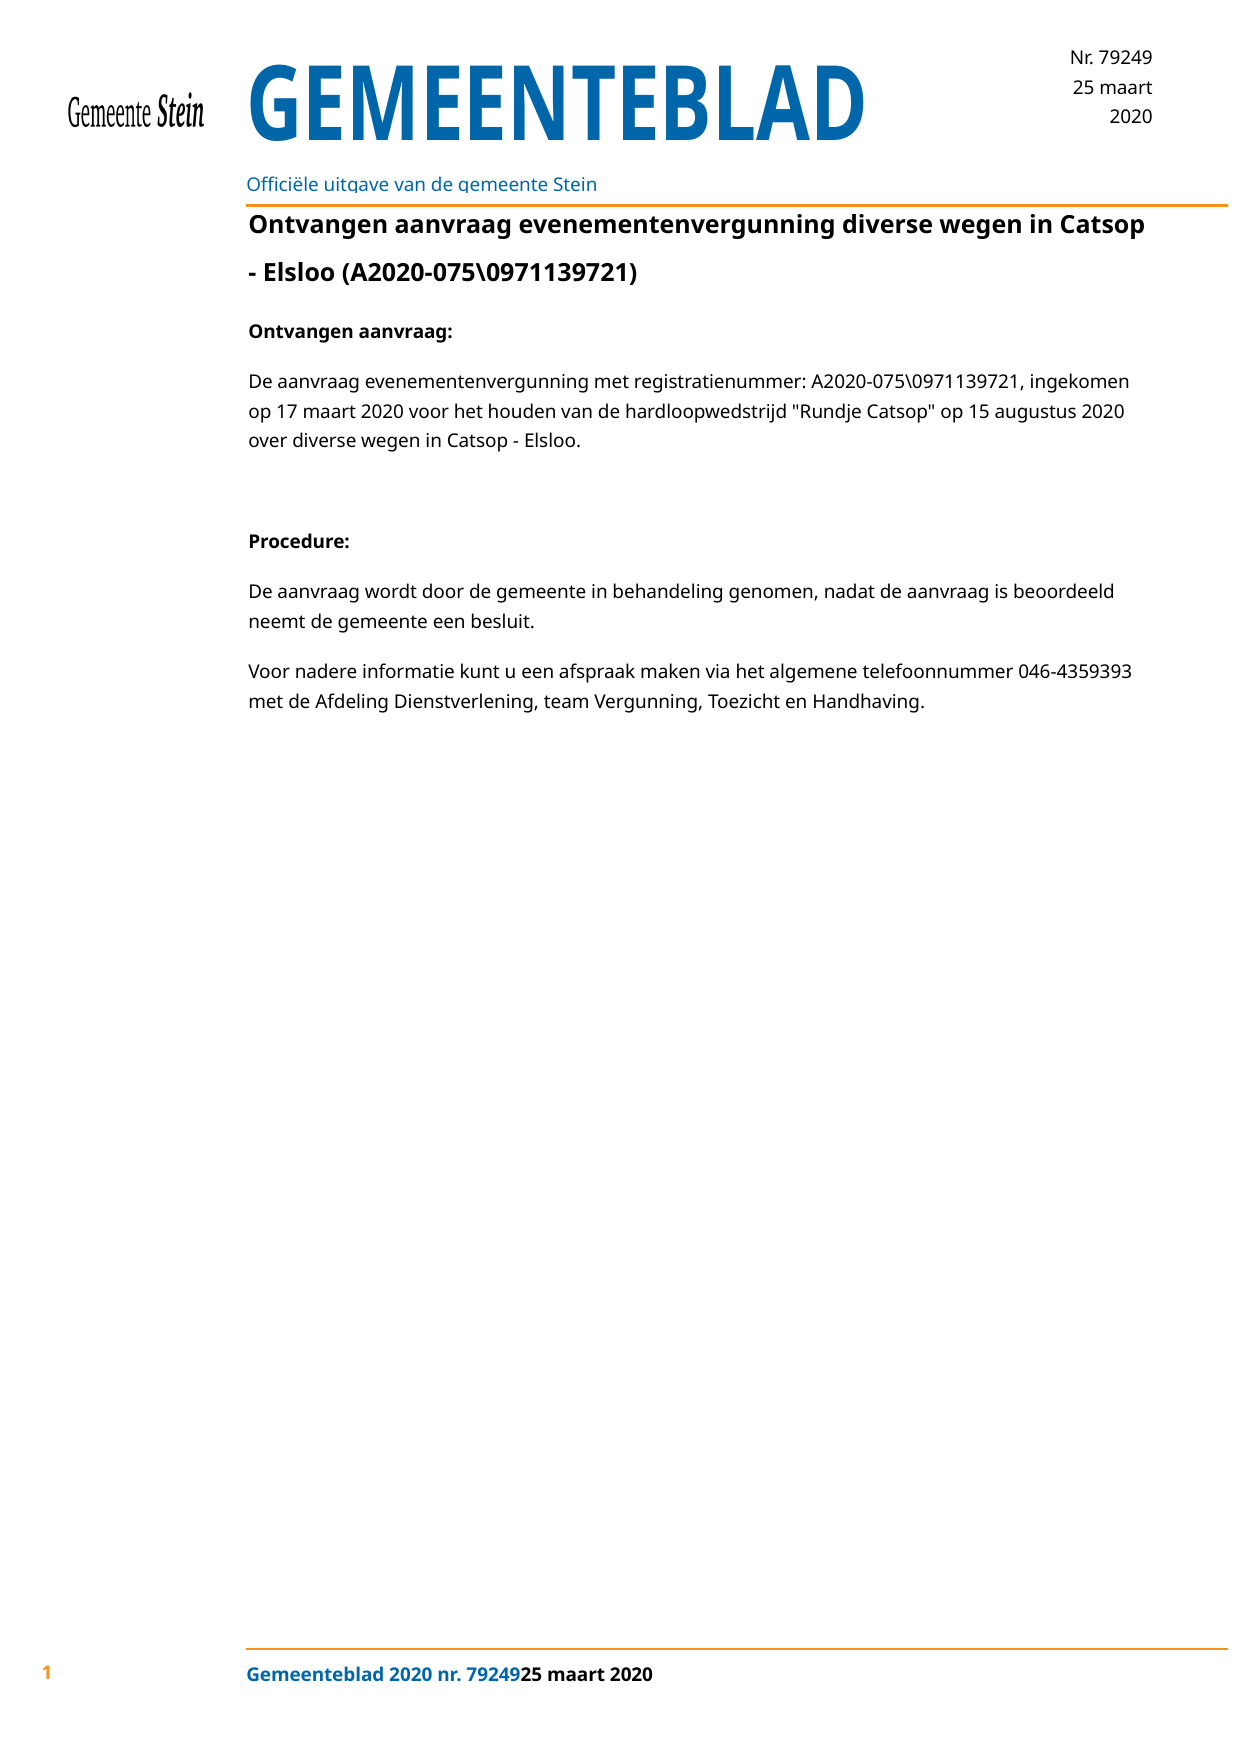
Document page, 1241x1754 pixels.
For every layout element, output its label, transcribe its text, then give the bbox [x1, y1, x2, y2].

text De aanvraag evenementenvergunning met registratienummer: A2020-075\0971139721, ingekomen op 17 maart 2020 voor het houden van de hardloopwedstrijd "Rundje Catsop" op 15 augustus 2020 over diverse wegen in Catsop - Elsloo. [248, 368, 1152, 453]
text Ontvangen aanvraag evenementenvergunning diverse wegen in Catsop - Elsloo (A2020-075\0971139721) [248, 207, 1152, 288]
picture [41, 47, 231, 172]
text Ontvangen aanvraag: [248, 318, 1152, 344]
text De aanvraag wordt door de gemeente in behandeling genomen, nadat de aanvraag is beoordeeld neemt de gemeente een besluit. [248, 579, 1152, 634]
text Procedure: [248, 528, 1152, 554]
text Voor nadere informatie kunt u een afspraak maken via het algemene telefoonnummer 046-4359393 met de Afdeling Dienstverlening, team Vergunning, Toezicht en Handhaving. [248, 659, 1152, 714]
